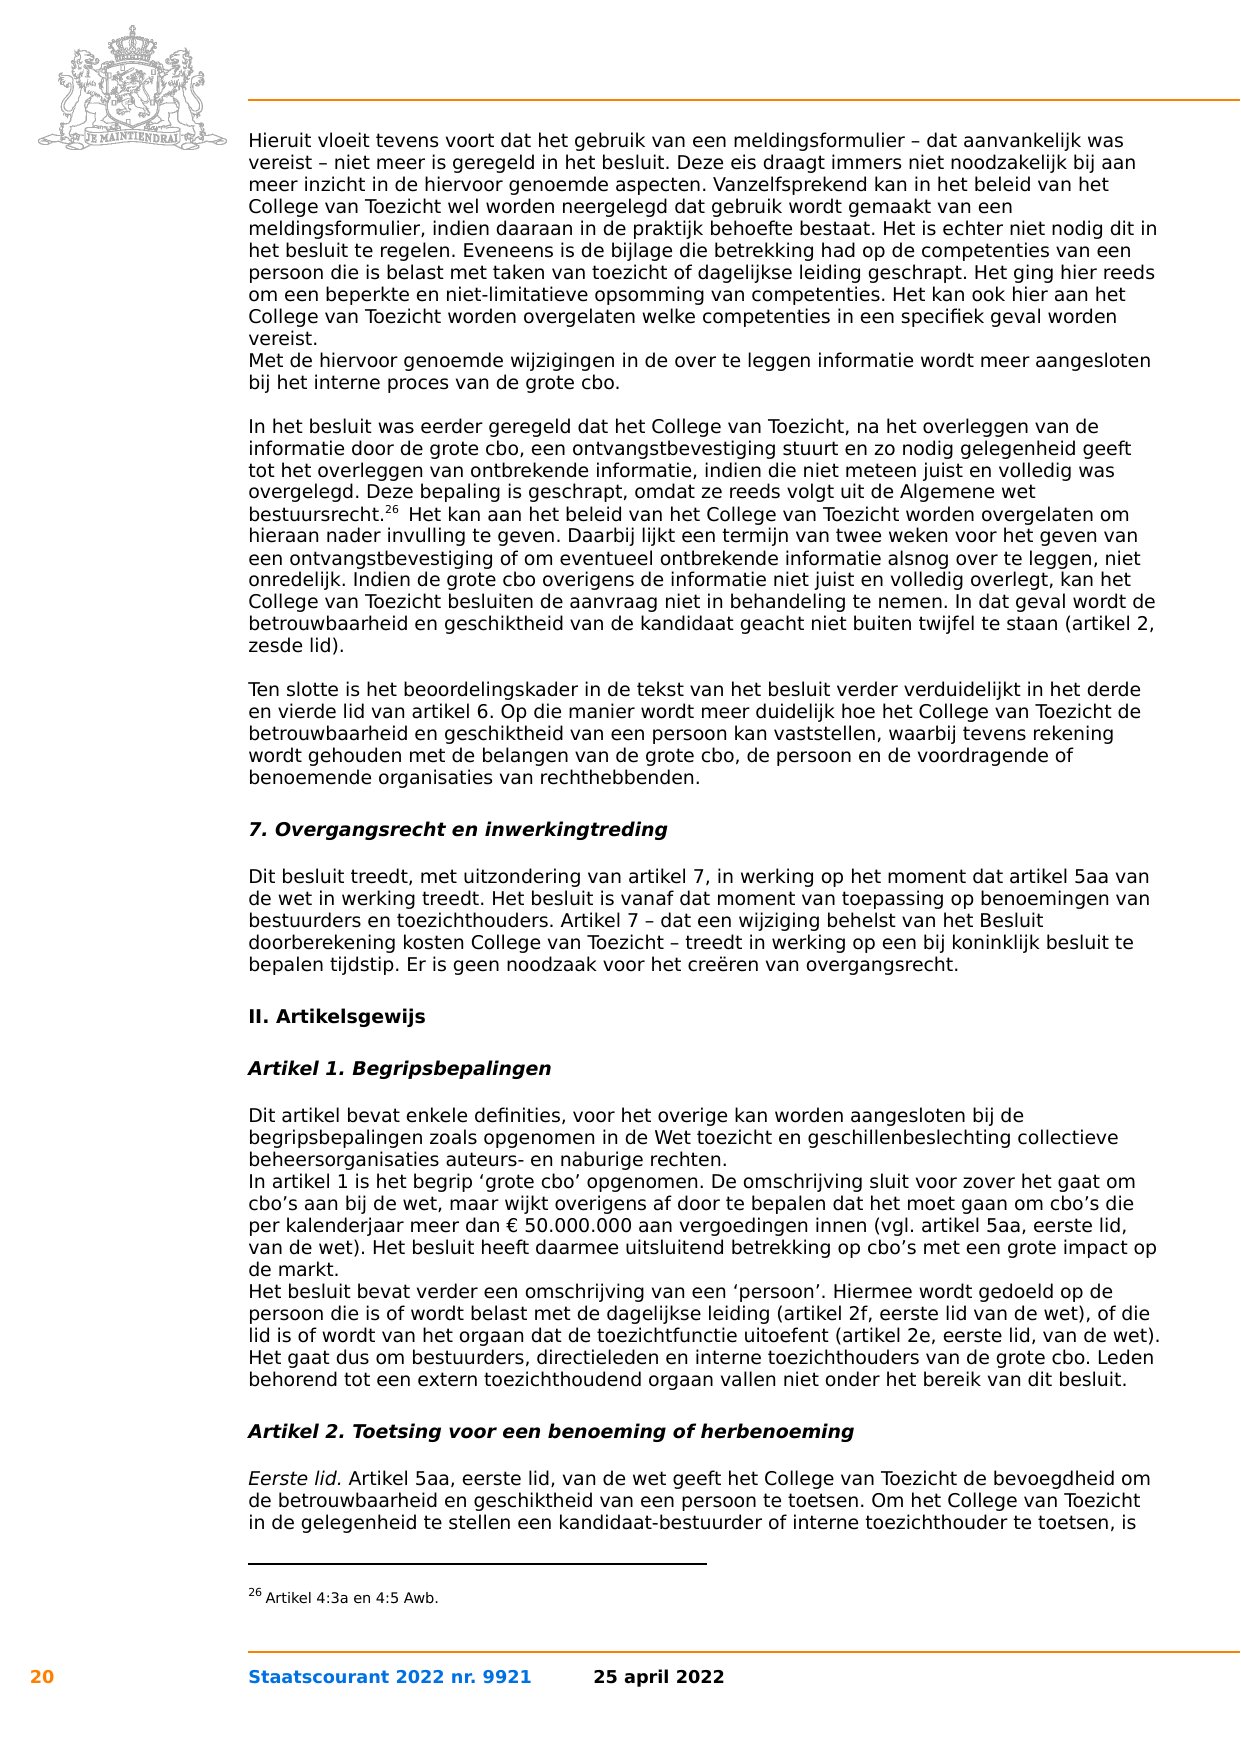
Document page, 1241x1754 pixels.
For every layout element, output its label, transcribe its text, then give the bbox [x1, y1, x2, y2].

subtitle II. Artikelsgewijs [248, 1006, 1163, 1028]
text Dit besluit treedt, met uitzondering van artikel 7, in werking op het moment dat artikel 5aa van de wet in werking treedt. Het besluit is vanaf dat moment van toepassing op benoemingen van bestuurders en toezichthouders. Artikel 7 – dat een wijziging behelst van het Besluit doorberekening kosten College van Toezicht – treedt in werking op een bij koninklijk besluit te bepalen tijdstip. Er is geen noodzaak voor het creëren van overgangsrecht. [248, 866, 1163, 976]
text Artikel 4:3a en 4:5 Awb. [248, 1586, 1163, 1608]
text In artikel 1 is het begrip ‘grote cbo’ opgenomen. De omschrijving sluit voor zover het gaat om cbo’s aan bij de wet, maar wijkt overigens af door te bepalen dat het moet gaan om cbo’s die per kalenderjaar meer dan € 50.000.000 aan vergoedingen innen (vgl. artikel 5aa, eerste lid, van de wet). Het besluit heeft daarmee uitsluitend betrekking op cbo’s met een grote impact op de markt. [248, 1171, 1163, 1281]
text Met de hiervoor genoemde wijzigingen in de over te leggen informatie wordt meer aangesloten bij het interne proces van de grote cbo. [248, 350, 1163, 394]
text Ten slotte is het beoordelingskader in de tekst van het besluit verder verduidelijkt in het derde en vierde lid van artikel 6. Op die manier wordt meer duidelijk hoe het College van Toezicht de betrouwbaarheid en geschiktheid van een persoon kan vaststellen, waarbij tevens rekening wordt gehouden met de belangen van de grote cbo, de persoon en de voordragende of benoemende organisaties van rechthebbenden. [248, 679, 1163, 789]
text Eerste lid. Artikel 5aa, eerste lid, van de wet geeft het College van Toezicht de bevoegdheid om de betrouwbaarheid en geschiktheid van een persoon te toetsen. Om het College van Toezicht in de gelegenheid te stellen een kandidaat-bestuurder of interne toezichthouder te toetsen, is [248, 1468, 1163, 1533]
text Dit artikel bevat enkele definities, voor het overige kan worden aangesloten bij de begripsbepalingen zoals opgenomen in de Wet toezicht en geschillenbeslechting collectieve beheersorganisaties auteurs- en naburige rechten. [248, 1105, 1163, 1171]
text Hieruit vloeit tevens voort dat het gebruik van een meldingsformulier – dat aanvankelijk was vereist – niet meer is geregeld in het besluit. Deze eis draagt immers niet noodzakelijk bij aan meer inzicht in de hiervoor genoemde aspecten. Vanzelfsprekend kan in het beleid van het College van Toezicht wel worden neergelegd dat gebruik wordt gemaakt van een meldingsformulier, indien daaraan in de praktijk behoefte bestaat. Het is echter niet nodig dit in het besluit te regelen. Eveneens is de bijlage die betrekking had op de competenties van een persoon die is belast met taken van toezicht of dagelijkse leiding geschrapt. Het ging hier reeds om een beperkte en niet-limitatieve opsomming van competenties. Het kan ook hier aan het College van Toezicht worden overgelaten welke competenties in een specifiek geval worden vereist. [248, 130, 1163, 350]
text Het besluit bevat verder een omschrijving van een ‘persoon’. Hiermee wordt gedoeld op de persoon die is of wordt belast met de dagelijkse leiding (artikel 2f, eerste lid van de wet), of die lid is of wordt van het orgaan dat de toezichtfunctie uitoefent (artikel 2e, eerste lid, van de wet). Het gaat dus om bestuurders, directieleden en interne toezichthouders van de grote cbo. Leden behorend tot een extern toezichthoudend orgaan vallen niet onder het bereik van dit besluit. [248, 1281, 1163, 1391]
picture [38, 25, 227, 150]
subtitle 7. Overgangsrecht en inwerkingtreding [248, 819, 1163, 841]
subtitle Artikel 2. Toetsing voor een benoeming of herbenoeming [248, 1421, 1163, 1443]
subtitle Artikel 1. Begripsbepalingen [248, 1058, 1163, 1080]
text In het besluit was eerder geregeld dat het College van Toezicht, na het overleggen van de informatie door de grote cbo, een ontvangstbevestiging stuurt en zo nodig gelegenheid geeft tot het overleggen van ontbrekende informatie, indien die niet meteen juist en volledig was overgelegd. Deze bepaling is geschrapt, omdat ze reeds volgt uit de Algemene wet bestuursrecht. Het kan aan het beleid van het College van Toezicht worden overgelaten om hieraan nader invulling te geven. Daarbij lijkt een termijn van twee weken voor het geven van een ontvangstbevestiging of om eventueel ontbrekende informatie alsnog over te leggen, niet onredelijk. Indien de grote cbo overigens de informatie niet juist en volledig overlegt, kan het College van Toezicht besluiten de aanvraag niet in behandeling te nemen. In dat geval wordt de betrouwbaarheid en geschiktheid van de kandidaat geacht niet buiten twijfel te staan (artikel 2, zesde lid). [248, 416, 1163, 657]
